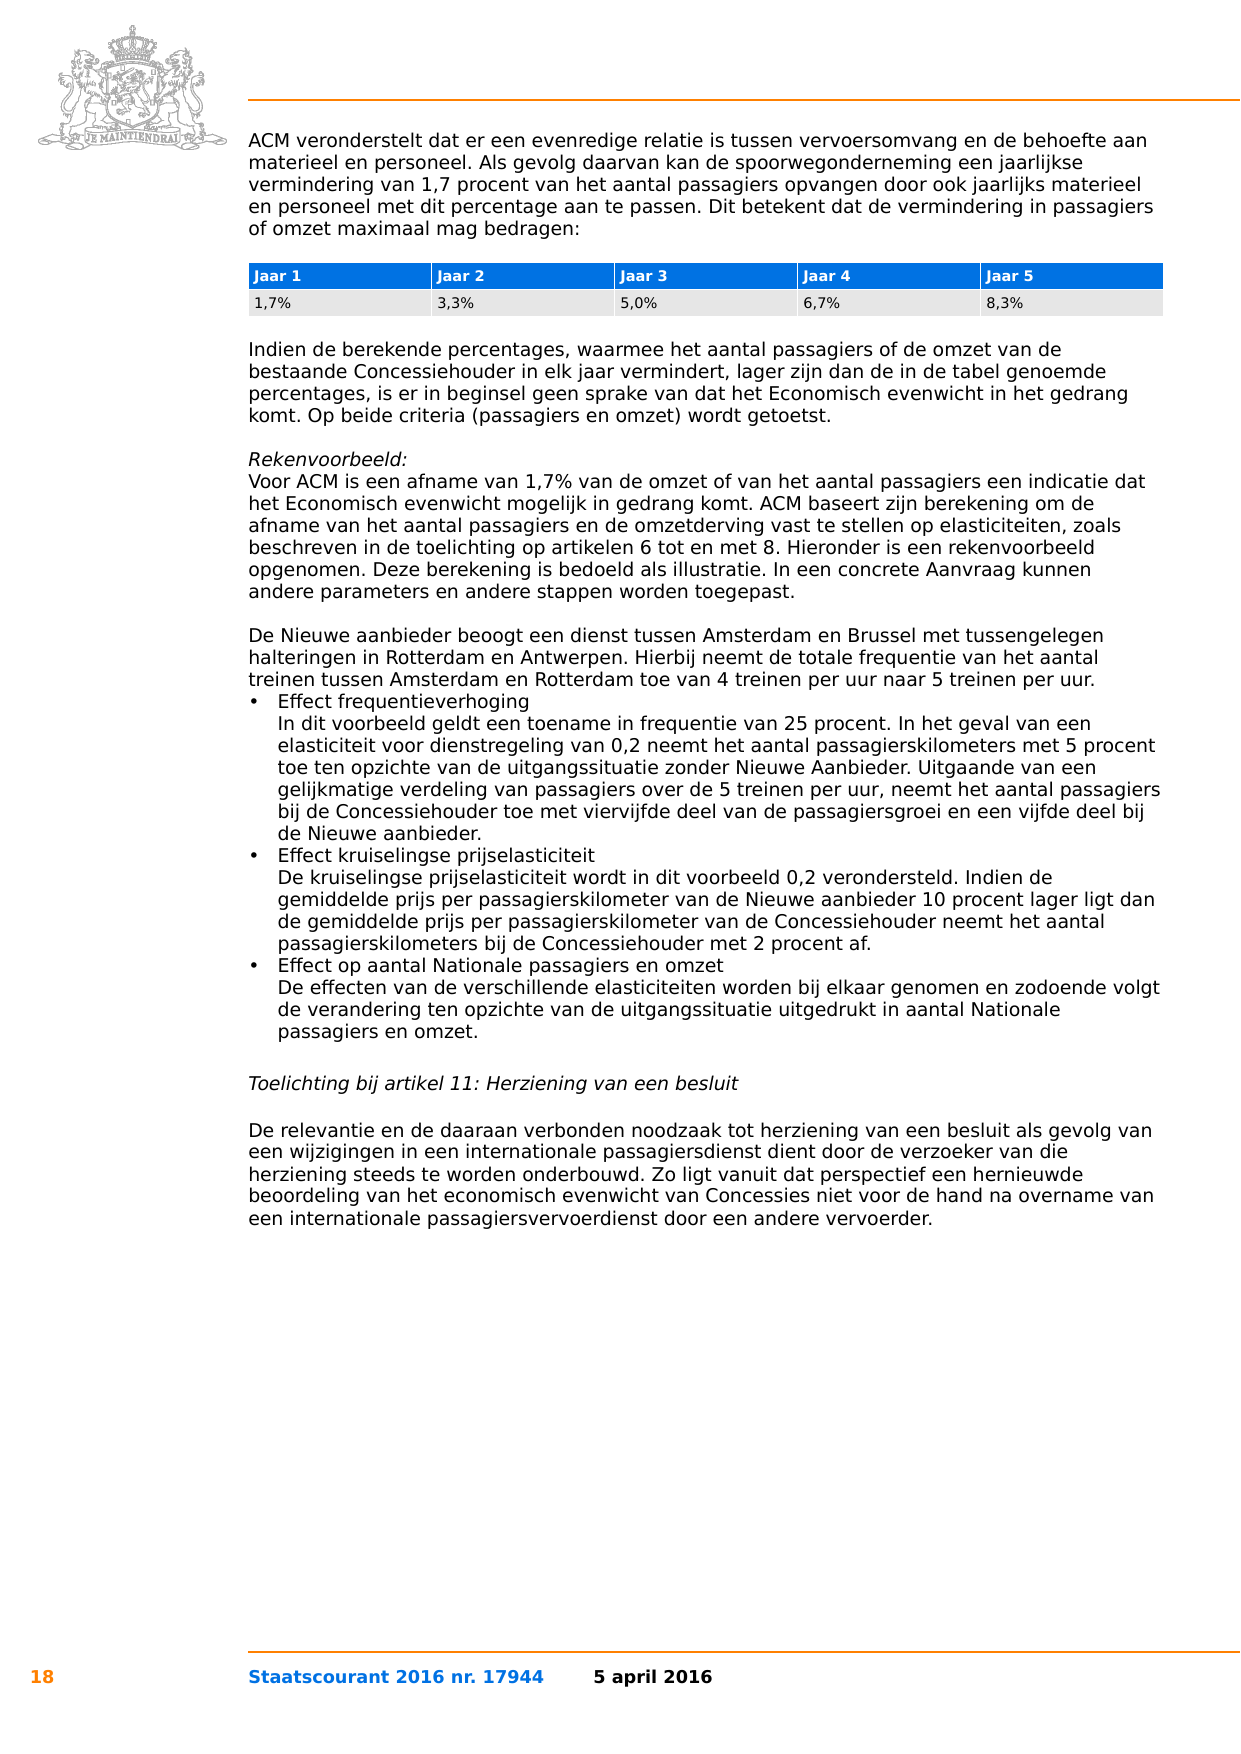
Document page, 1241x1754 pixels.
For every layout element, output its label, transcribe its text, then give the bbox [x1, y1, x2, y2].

table_cell 1,7% [249, 290, 431, 316]
text De relevantie en de daaraan verbonden noodzaak tot herziening van een besluit als gevolg van een wijzigingen in een internationale passagiersdienst dient door de verzoeker van die herziening steeds te worden onderbouwd. Zo ligt vanuit dat perspectief een hernieuwde beoordeling van het economisch evenwicht van Concessies niet voor de hand na overname van een internationale passagiersvervoerdienst door een andere vervoerder. [248, 1119, 1163, 1229]
text ACM veronderstelt dat er een evenredige relatie is tussen vervoersomvang en de behoefte aan materieel en personeel. Als gevolg daarvan kan de spoorwegonderneming een jaarlijkse vermindering van 1,7 procent van het aantal passagiers opvangen door ook jaarlijks materieel en personeel met dit percentage aan te passen. Dit betekent dat de vermindering in passagiers of omzet maximaal mag bedragen: [248, 130, 1163, 240]
table_header Jaar 5 [981, 263, 1163, 289]
text De effecten van de verschillende elasticiteiten worden bij elkaar genomen en zodoende volgt de verandering ten opzichte van de uitgangssituatie uitgedrukt in aantal Nationale passagiers en omzet. [277, 977, 1163, 1042]
table_header Jaar 3 [615, 263, 797, 289]
text • Effect kruiselingse prijselasticiteit [248, 845, 1163, 867]
picture [38, 25, 227, 150]
text Indien de berekende percentages, waarmee het aantal passagiers of de omzet van de bestaande Concessiehouder in elk jaar vermindert, lager zijn dan de in de tabel genoemde percentages, is er in beginsel geen sprake van dat het Economisch evenwicht in het gedrang komt. Op beide criteria (passagiers en omzet) wordt getoetst. [248, 339, 1163, 427]
text • Effect op aantal Nationale passagiers en omzet [248, 954, 1163, 977]
text Rekenvoorbeeld: [248, 449, 1163, 471]
text In dit voorbeeld geldt een toename in frequentie van 25 procent. In het geval van een elasticiteit voor dienstregeling van 0,2 neemt het aantal passagierskilometers met 5 procent toe ten opzichte van de uitgangssituatie zonder Nieuwe Aanbieder. Uitgaande van een gelijkmatige verdeling van passagiers over de 5 treinen per uur, neemt het aantal passagiers bij de Concessiehouder toe met viervijfde deel van de passagiersgroei en een vijfde deel bij de Nieuwe aanbieder. [277, 713, 1163, 845]
text Voor ACM is een afname van 1,7% van de omzet of van het aantal passagiers een indicatie dat het Economisch evenwicht mogelijk in gedrang komt. ACM baseert zijn berekening om de afname van het aantal passagiers en de omzetderving vast te stellen op elasticiteiten, zoals beschreven in de toelichting op artikelen 6 tot en met 8. Hieronder is een rekenvoorbeeld opgenomen. Deze berekening is bedoeld als illustratie. In een concrete Aanvraag kunnen andere parameters en andere stappen worden toegepast. [248, 471, 1163, 603]
text De kruiselingse prijselasticiteit wordt in dit voorbeeld 0,2 verondersteld. Indien de gemiddelde prijs per passagierskilometer van de Nieuwe aanbieder 10 procent lager ligt dan de gemiddelde prijs per passagierskilometer van de Concessiehouder neemt het aantal passagierskilometers bij de Concessiehouder met 2 procent af. [277, 867, 1163, 954]
table_cell 5,0% [615, 290, 797, 316]
table_header Jaar 2 [432, 263, 614, 289]
table_cell 6,7% [798, 290, 980, 316]
table_cell 3,3% [432, 290, 614, 316]
subtitle Toelichting bij artikel 11: Herziening van een besluit [248, 1072, 1163, 1094]
table_cell 8,3% [981, 290, 1163, 316]
table_header Jaar 1 [249, 263, 431, 289]
table_header Jaar 4 [798, 263, 980, 289]
text De Nieuwe aanbieder beoogt een dienst tussen Amsterdam en Brussel met tussengelegen halteringen in Rotterdam en Antwerpen. Hierbij neemt de totale frequentie van het aantal treinen tussen Amsterdam en Rotterdam toe van 4 treinen per uur naar 5 treinen per uur. [248, 625, 1163, 691]
text • Effect frequentieverhoging [248, 691, 1163, 713]
